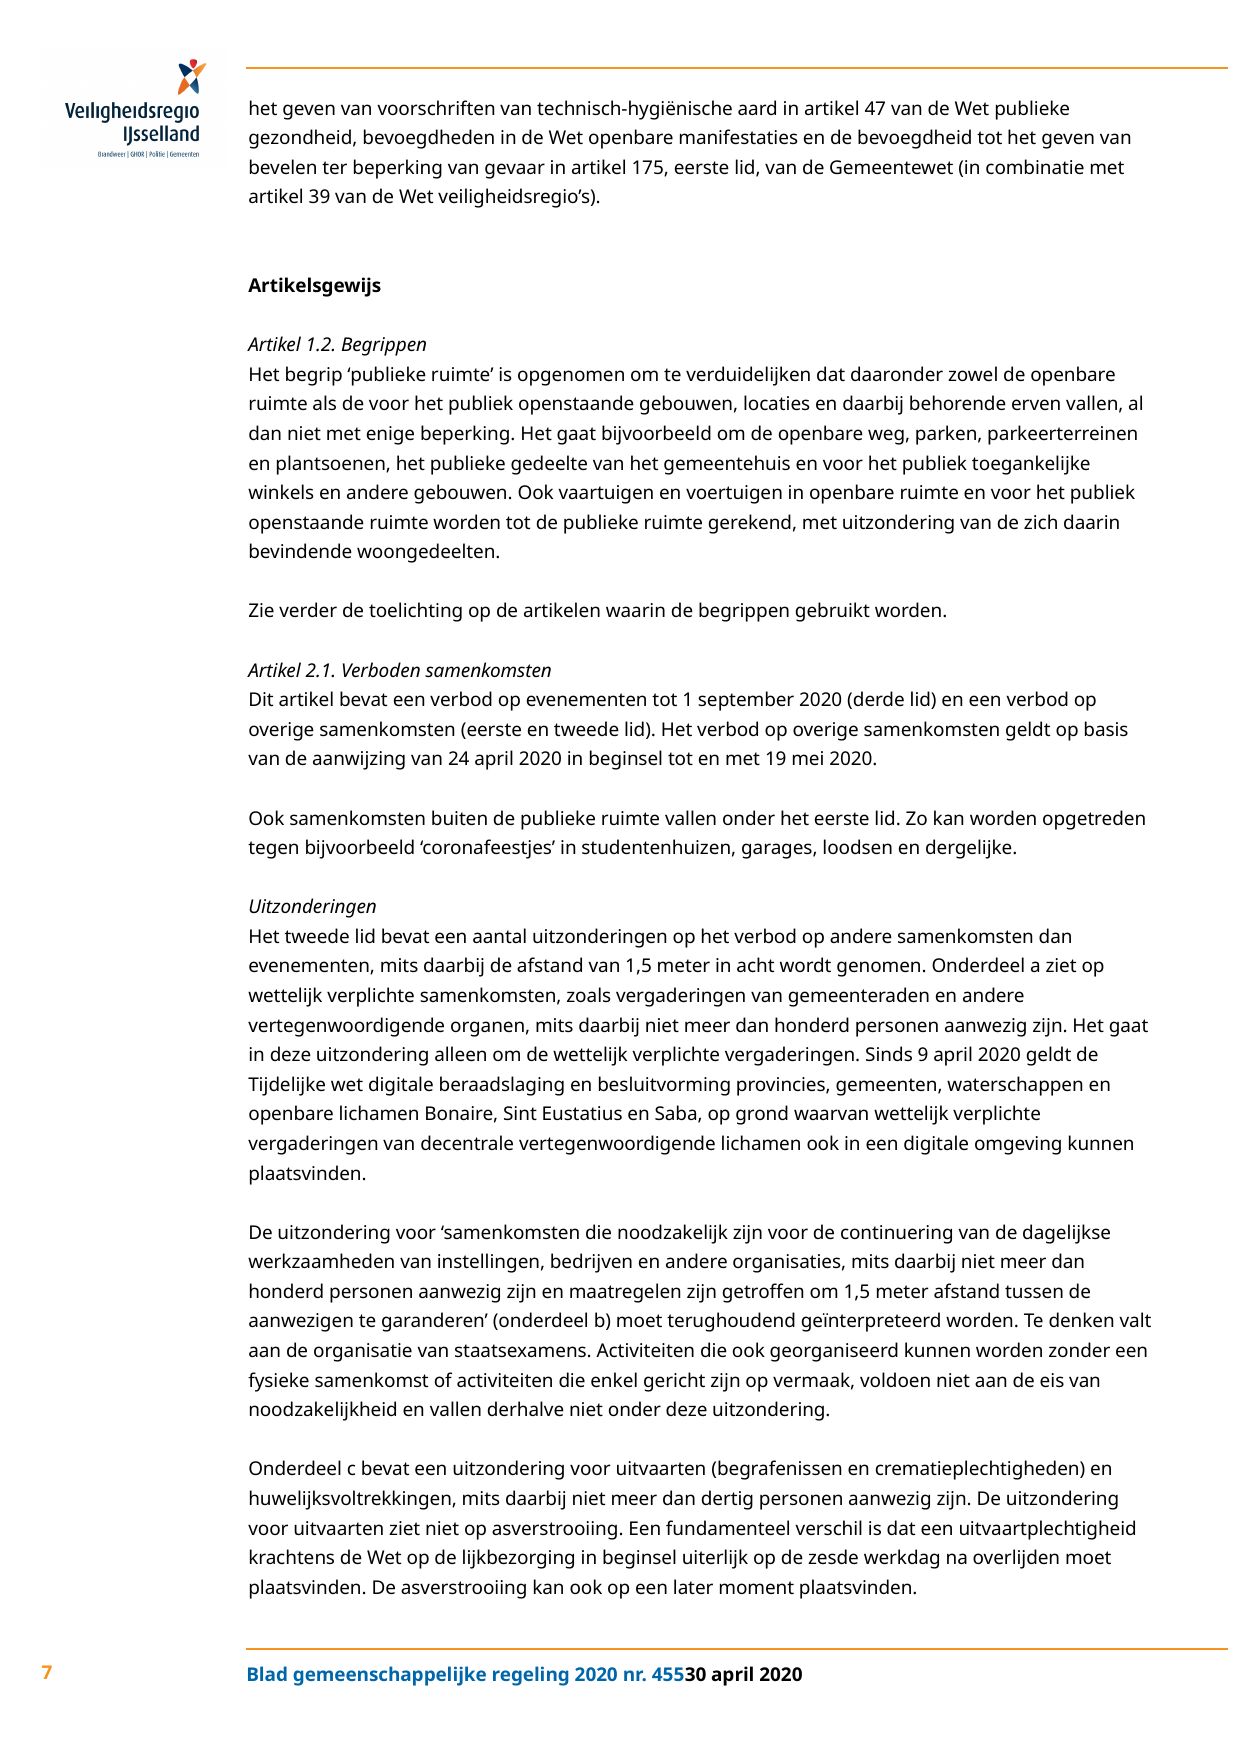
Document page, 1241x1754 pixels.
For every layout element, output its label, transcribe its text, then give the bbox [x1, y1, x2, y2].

text De uitzondering voor ‘samenkomsten die noodzakelijk zijn voor de continuering van de dagelijkse werkzaamheden van instellingen, bedrijven en andere organisaties, mits daarbij niet meer dan honderd personen aanwezig zijn en maatregelen zijn getroffen om 1,5 meter afstand tussen de aanwezigen te garanderen’ (onderdeel b) moet terughoudend geïnterpreteerd worden. Te denken valt aan de organisatie van staatsexamens. Activiteiten die ook georganiseerd kunnen worden zonder een fysieke samenkomst of activiteiten die enkel gericht zijn op vermaak, voldoen niet aan de eis van noodzakelijkheid en vallen derhalve niet onder deze uitzondering. [248, 1219, 1152, 1422]
text Uitzonderingen [248, 893, 1152, 919]
text Ook samenkomsten buiten de publieke ruimte vallen onder het eerste lid. Zo kan worden opgetreden tegen bijvoorbeeld ‘coronafeestjes’ in studentenhuizen, garages, loodsen en dergelijke. [248, 805, 1152, 860]
text Dit artikel bevat een verbod op evenementen tot 1 september 2020 (derde lid) en een verbod op overige samenkomsten (eerste en tweede lid). Het verbod op overige samenkomsten geldt op basis van de aanwijzing van 24 april 2020 in beginsel tot en met 19 mei 2020. [248, 686, 1152, 771]
text het geven van voorschriften van technisch-hygiënische aard in artikel 47 van de Wet publieke gezondheid, bevoegdheden in de Wet openbare manifestaties en de bevoegdheid tot het geven van bevelen ter beperking van gevaar in artikel 175, eerste lid, van de Gemeentewet (in combinatie met artikel 39 van de Wet veiligheidsregio’s). [248, 95, 1152, 209]
text Het begrip ‘publieke ruimte’ is opgenomen om te verduidelijken dat daaronder zowel de openbare ruimte als de voor het publiek openstaande gebouwen, locaties en daarbij behorende erven vallen, al dan niet met enige beperking. Het gaat bijvoorbeeld om de openbare weg, parken, parkeerterreinen en plantsoenen, het publieke gedeelte van het gemeentehuis en voor het publiek toegankelijke winkels en andere gebouwen. Ook vaartuigen en voertuigen in openbare ruimte en voor het publiek openstaande ruimte worden tot de publieke ruimte gerekend, met uitzondering van de zich daarin bevindende woongedeelten. [248, 361, 1152, 564]
text Zie verder de toelichting op de artikelen waarin de begrippen gebruikt worden. [248, 598, 1152, 623]
text Het tweede lid bevat een aantal uitzonderingen op het verbod op andere samenkomsten dan evenementen, mits daarbij de afstand van 1,5 meter in acht wordt genomen. Onderdeel a ziet op wettelijk verplichte samenkomsten, zoals vergaderingen van gemeenteraden en andere vertegenwoordigende organen, mits daarbij niet meer dan honderd personen aanwezig zijn. Het gaat in deze uitzondering alleen om de wettelijk verplichte vergaderingen. Sinds 9 april 2020 geldt de Tijdelijke wet digitale beraadslaging en besluitvorming provincies, gemeenten, waterschappen en openbare lichamen Bonaire, Sint Eustatius en Saba, op grond waarvan wettelijk verplichte vergaderingen van decentrale vertegenwoordigende lichamen ook in een digitale omgeving kunnen plaatsvinden. [248, 923, 1152, 1186]
text Artikel 1.2. Begrippen [248, 331, 1152, 357]
text Onderdeel c bevat een uitzondering voor uitvaarten (begrafenissen en crematieplechtigheden) en huwelijksvoltrekkingen, mits daarbij niet meer dan dertig personen aanwezig zijn. De uitzondering voor uitvaarten ziet niet op asverstrooiing. Een fundamenteel verschil is dat een uitvaartplechtigheid krachtens de Wet op de lijkbezorging in beginsel uiterlijk op de zesde werkdag na overlijden moet plaatsvinden. De asverstrooiing kan ook op een later moment plaatsvinden. [248, 1456, 1152, 1600]
picture [41, 47, 231, 172]
text Artikel 2.1. Verboden samenkomsten [248, 657, 1152, 683]
text Artikelsgewijs [248, 272, 1152, 298]
